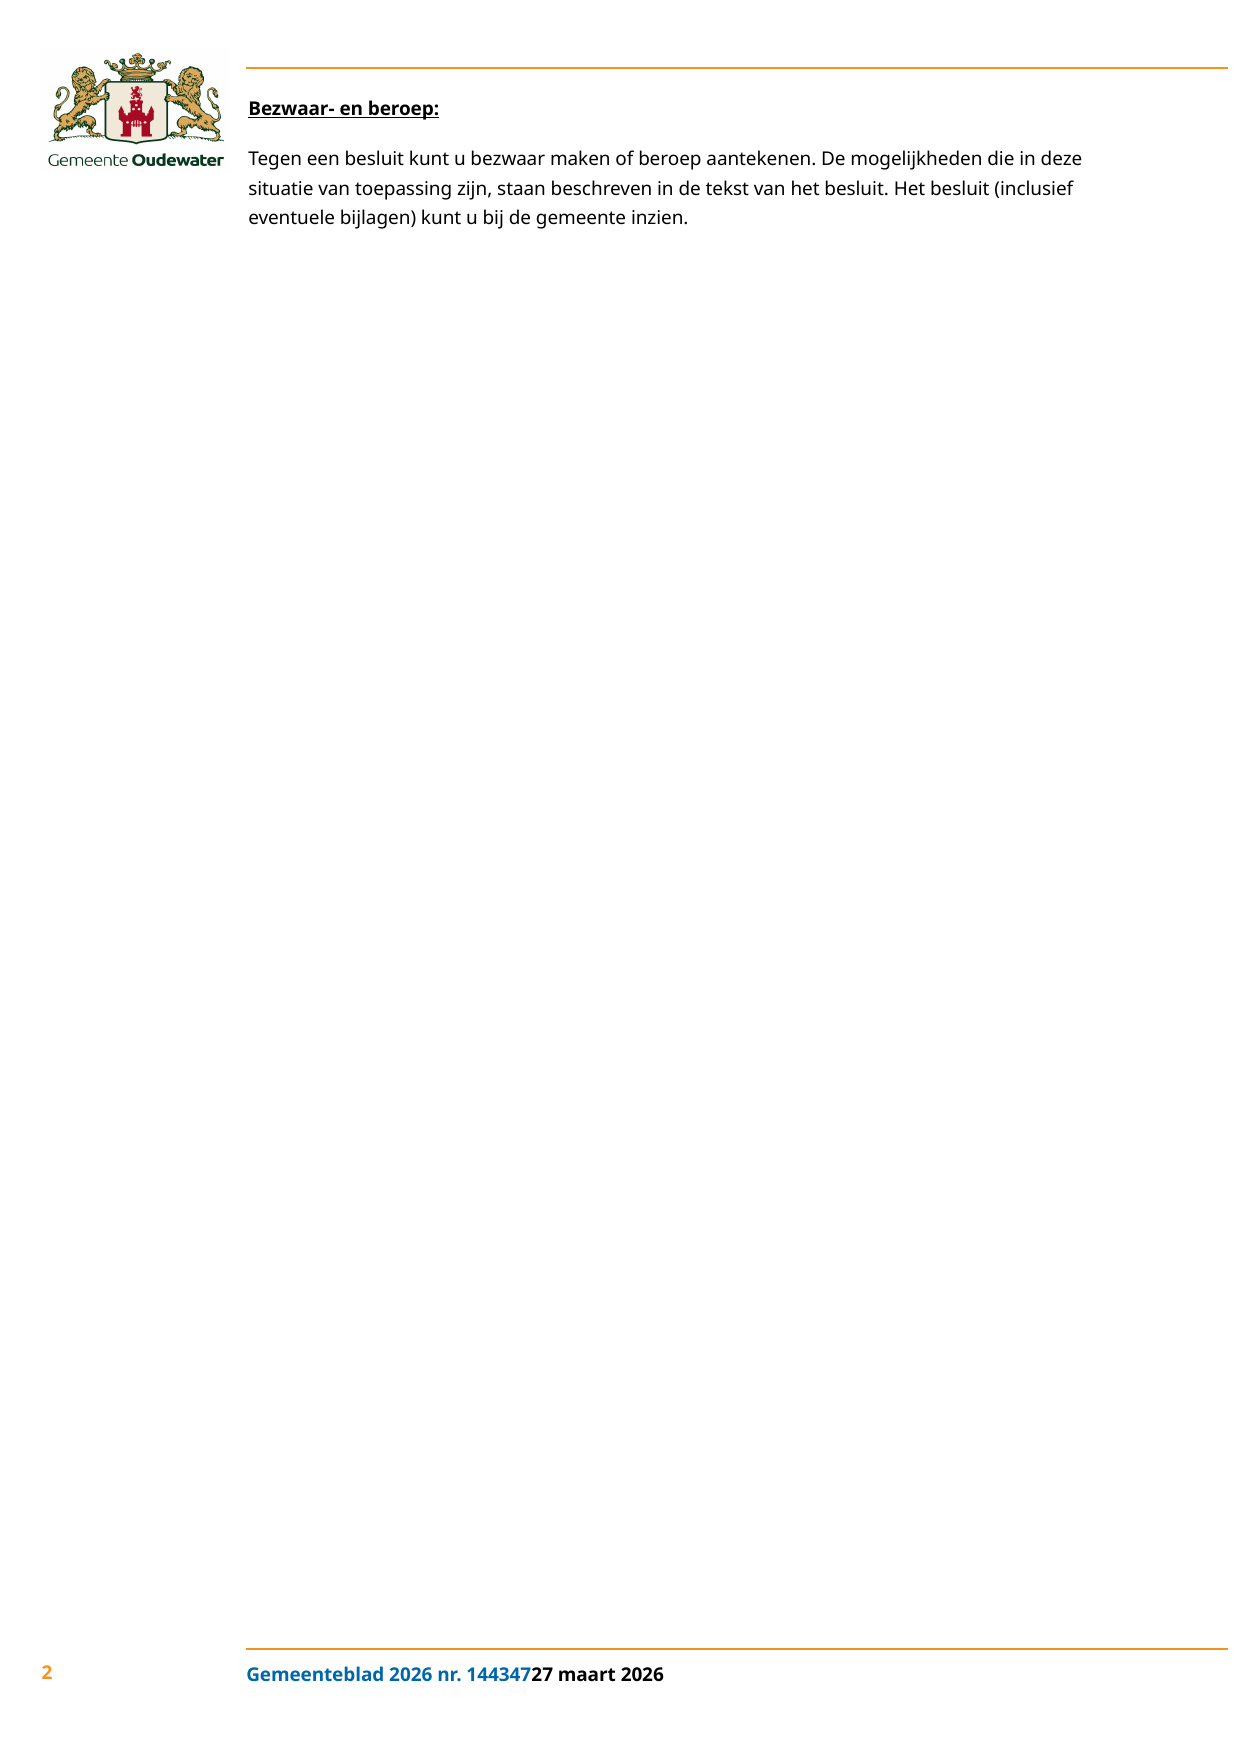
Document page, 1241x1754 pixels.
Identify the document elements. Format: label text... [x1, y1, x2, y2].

text Bezwaar- en beroep: [248, 95, 1152, 121]
picture [41, 47, 231, 172]
text Tegen een besluit kunt u bezwaar maken of beroep aantekenen. De mogelijkheden die in deze situatie van toepassing zijn, staan beschreven in de tekst van het besluit. Het besluit (inclusief eventuele bijlagen) kunt u bij de gemeente inzien. [248, 145, 1152, 230]
